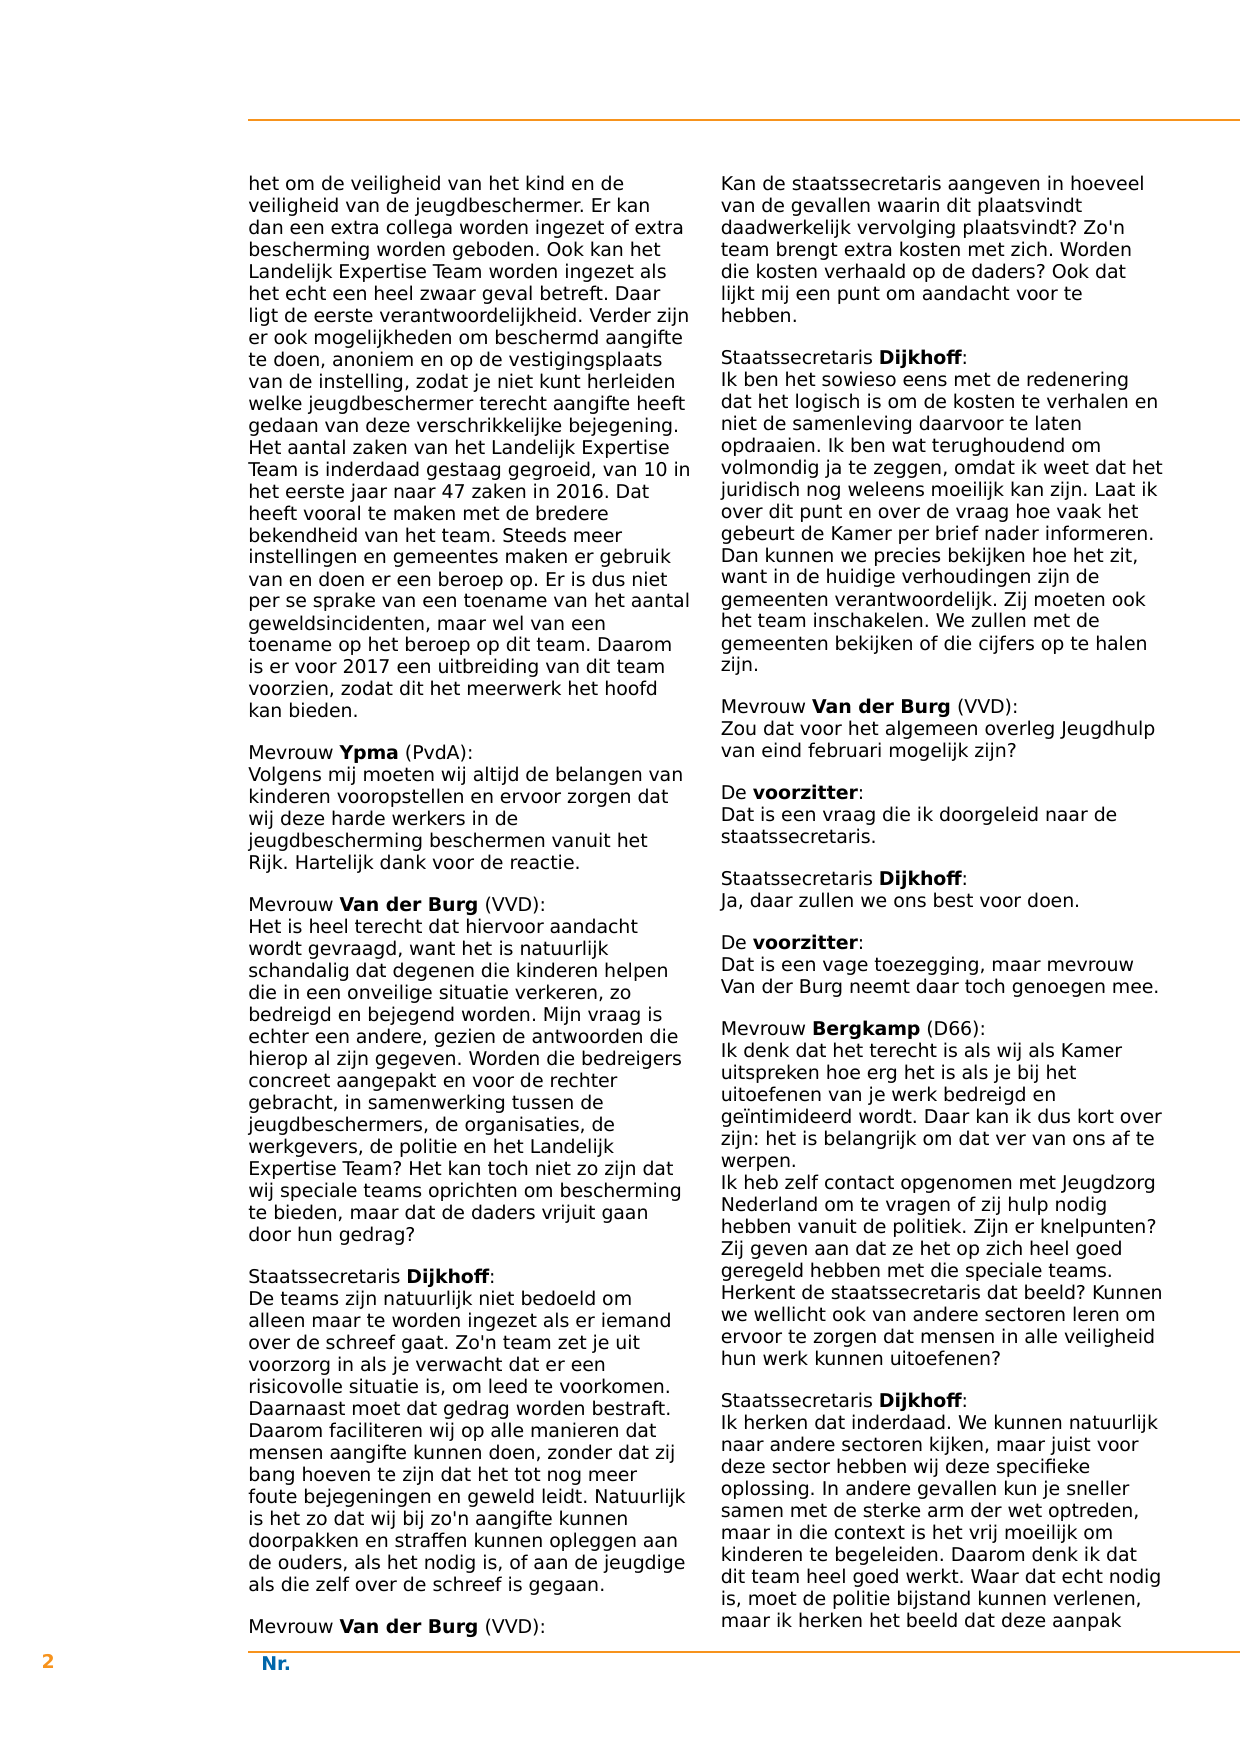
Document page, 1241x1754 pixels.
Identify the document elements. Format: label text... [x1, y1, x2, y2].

text Mevrouw Van der Burg (VVD): [248, 894, 691, 916]
text Staatssecretaris Dijkhoff: [721, 347, 1163, 369]
text De voorzitter: [721, 932, 1163, 954]
text Mevrouw Bergkamp (D66): [721, 1018, 1163, 1040]
text het om de veiligheid van het kind en de veiligheid van de jeugdbeschermer. Er kan dan een extra collega worden ingezet of extra bescherming worden geboden. Ook kan het Landelijk Expertise Team worden ingezet als het echt een heel zwaar geval betreft. Daar ligt de eerste verantwoordelijkheid. Verder zijn er ook mogelijkheden om beschermd aangifte te doen, anoniem en op de vestigingsplaats van de instelling, zodat je niet kunt herleiden welke jeugdbeschermer terecht aangifte heeft gedaan van deze verschrikkelijke bejegening. [248, 173, 691, 437]
text Staatssecretaris Dijkhoff: [248, 1266, 691, 1288]
text Ik ben het sowieso eens met de redenering dat het logisch is om de kosten te verhalen en niet de samenleving daarvoor te laten opdraaien. Ik ben wat terughoudend om volmondig ja te zeggen, omdat ik weet dat het juridisch nog weleens moeilijk kan zijn. Laat ik over dit punt en over de vraag hoe vaak het gebeurt de Kamer per brief nader informeren. Dan kunnen we precies bekijken hoe het zit, want in de huidige verhoudingen zijn de gemeenten verantwoordelijk. Zij moeten ook het team inschakelen. We zullen met de gemeenten bekijken of die cijfers op te halen zijn. [721, 369, 1163, 676]
text Kan de staatssecretaris aangeven in hoeveel van de gevallen waarin dit plaatsvindt daadwerkelijk vervolging plaatsvindt? Zo'n team brengt extra kosten met zich. Worden die kosten verhaald op de daders? Ook dat lijkt mij een punt om aandacht voor te hebben. [721, 173, 1163, 327]
text Mevrouw Ypma (PvdA): [248, 742, 691, 764]
text Het aantal zaken van het Landelijk Expertise Team is inderdaad gestaag gegroeid, van 10 in het eerste jaar naar 47 zaken in 2016. Dat heeft vooral te maken met de bredere bekendheid van het team. Steeds meer instellingen en gemeentes maken er gebruik van en doen er een beroep op. Er is dus niet per se sprake van een toename van het aantal geweldsincidenten, maar wel van een toename op het beroep op dit team. Daarom is er voor 2017 een uitbreiding van dit team voorzien, zodat dit het meerwerk het hoofd kan bieden. [248, 437, 691, 722]
text Ik herken dat inderdaad. We kunnen natuurlijk naar andere sectoren kijken, maar juist voor deze sector hebben wij deze specifieke oplossing. In andere gevallen kun je sneller samen met de sterke arm der wet optreden, maar in die context is het vrij moeilijk om kinderen te begeleiden. Daarom denk ik dat dit team heel goed werkt. Waar dat echt nodig is, moet de politie bijstand kunnen verlenen, maar ik herken het beeld dat deze aanpak [721, 1412, 1163, 1632]
text Staatssecretaris Dijkhoff: [721, 1390, 1163, 1412]
text Ik denk dat het terecht is als wij als Kamer uitspreken hoe erg het is als je bij het uitoefenen van je werk bedreigd en geïntimideerd wordt. Daar kan ik dus kort over zijn: het is belangrijk om dat ver van ons af te werpen. [721, 1040, 1163, 1172]
text Dat is een vraag die ik doorgeleid naar de staatssecretaris. [721, 804, 1163, 848]
text Ik heb zelf contact opgenomen met Jeugdzorg Nederland om te vragen of zij hulp nodig hebben vanuit de politiek. Zijn er knelpunten? Zij geven aan dat ze het op zich heel goed geregeld hebben met die speciale teams. Herkent de staatssecretaris dat beeld? Kunnen we wellicht ook van andere sectoren leren om ervoor te zorgen dat mensen in alle veiligheid hun werk kunnen uitoefenen? [721, 1172, 1163, 1370]
text De teams zijn natuurlijk niet bedoeld om alleen maar te worden ingezet als er iemand over de schreef gaat. Zo'n team zet je uit voorzorg in als je verwacht dat er een risicovolle situatie is, om leed te voorkomen. Daarnaast moet dat gedrag worden bestraft. Daarom faciliteren wij op alle manieren dat mensen aangifte kunnen doen, zonder dat zij bang hoeven te zijn dat het tot nog meer foute bejegeningen en geweld leidt. Natuurlijk is het zo dat wij bij zo'n aangifte kunnen doorpakken en straffen kunnen opleggen aan de ouders, als het nodig is, of aan de jeugdige als die zelf over de schreef is gegaan. [248, 1288, 691, 1596]
text De voorzitter: [721, 782, 1163, 804]
text Mevrouw Van der Burg (VVD): [248, 1616, 691, 1637]
text Staatssecretaris Dijkhoff: [721, 868, 1163, 890]
text Zou dat voor het algemeen overleg Jeugdhulp van eind februari mogelijk zijn? [721, 718, 1163, 762]
text Volgens mij moeten wij altijd de belangen van kinderen vooropstellen en ervoor zorgen dat wij deze harde werkers in de jeugdbescherming beschermen vanuit het Rijk. Hartelijk dank voor de reactie. [248, 764, 691, 874]
text Het is heel terecht dat hiervoor aandacht wordt gevraagd, want het is natuurlijk schandalig dat degenen die kinderen helpen die in een onveilige situatie verkeren, zo bedreigd en bejegend worden. Mijn vraag is echter een andere, gezien de antwoorden die hierop al zijn gegeven. Worden die bedreigers concreet aangepakt en voor de rechter gebracht, in samenwerking tussen de jeugdbeschermers, de organisaties, de werkgevers, de politie en het Landelijk Expertise Team? Het kan toch niet zo zijn dat wij speciale teams oprichten om bescherming te bieden, maar dat de daders vrijuit gaan door hun gedrag? [248, 916, 691, 1246]
text Dat is een vage toezegging, maar mevrouw Van der Burg neemt daar toch genoegen mee. [721, 954, 1163, 998]
text Mevrouw Van der Burg (VVD): [721, 696, 1163, 718]
text Ja, daar zullen we ons best voor doen. [721, 890, 1163, 912]
